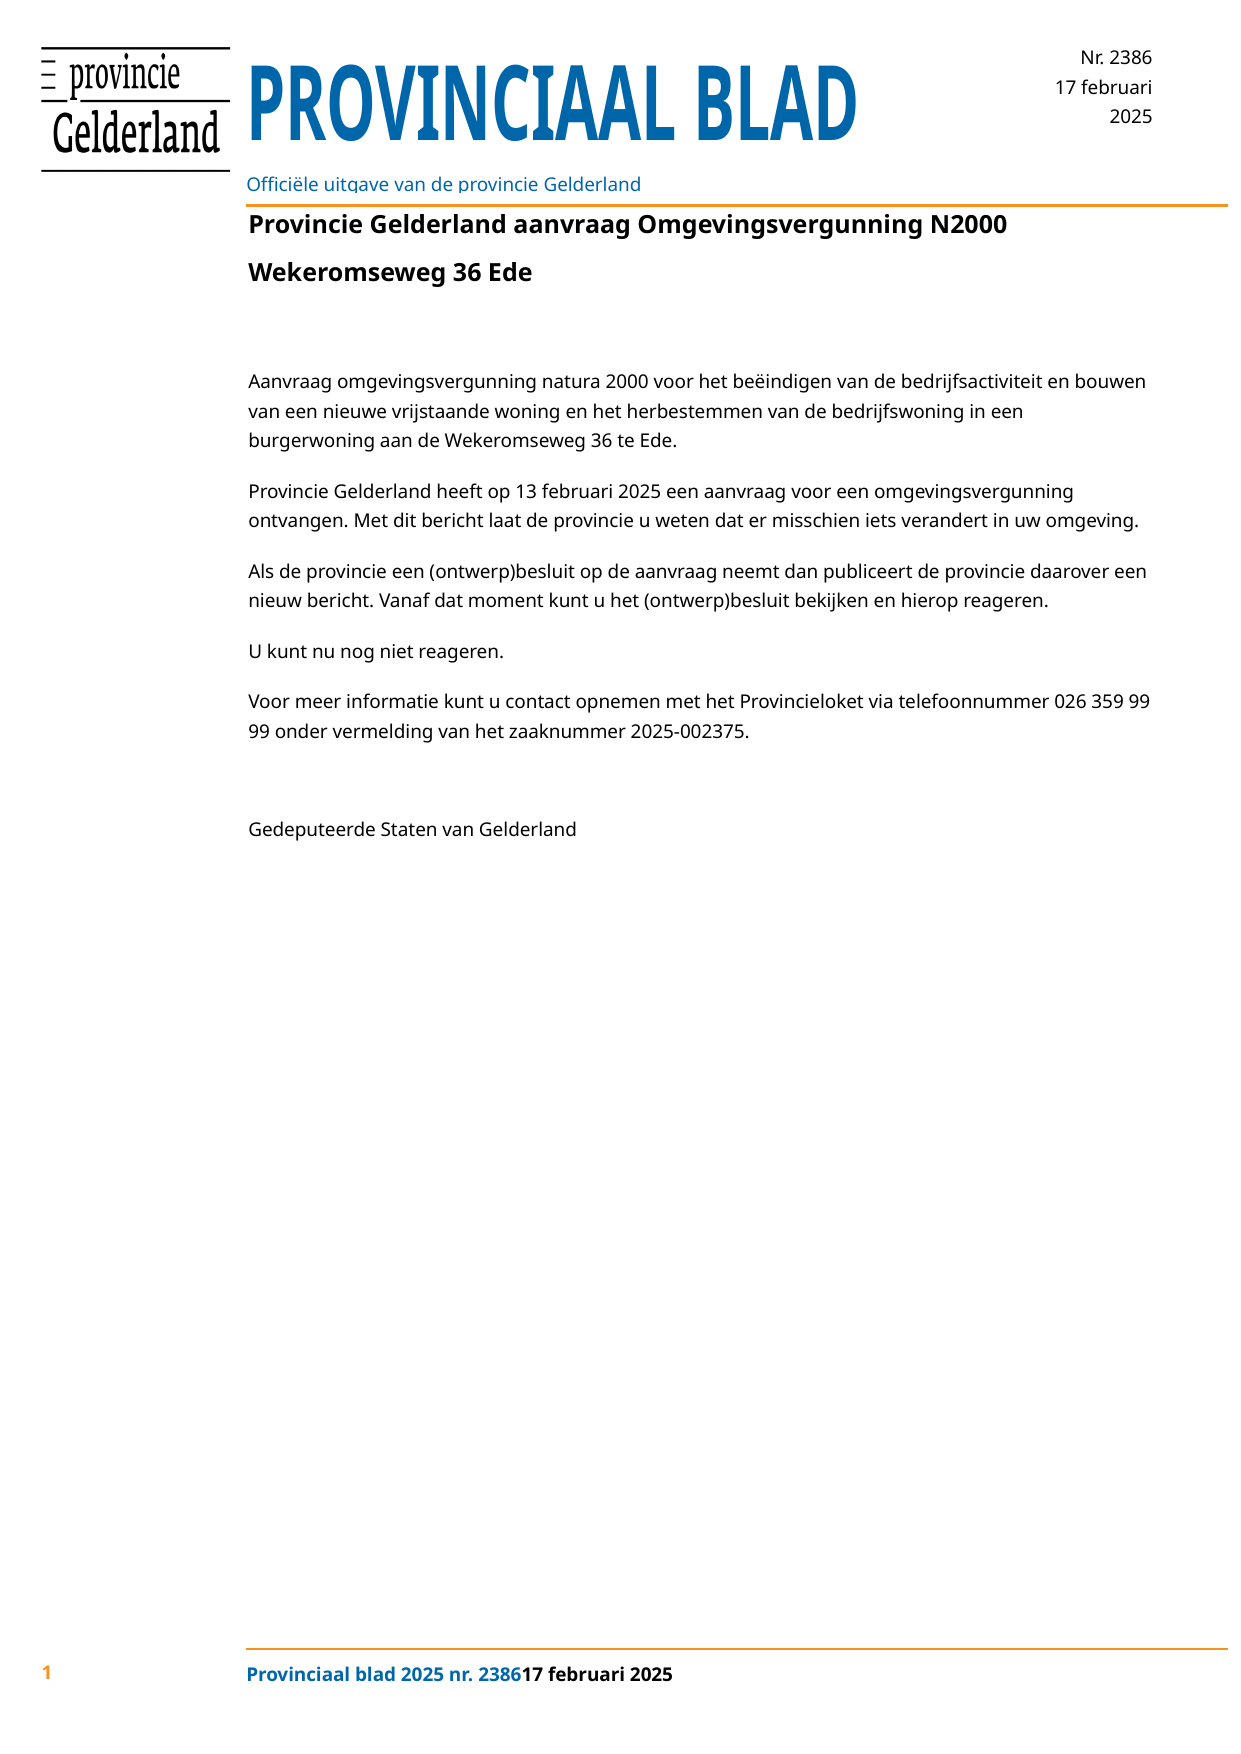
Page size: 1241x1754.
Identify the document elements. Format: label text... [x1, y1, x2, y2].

text Voor meer informatie kunt u contact opnemen met het Provincieloket via telefoonnummer 026 359 99 99 onder vermelding van het zaaknummer 2025-002375. [248, 688, 1152, 744]
text Provincie Gelderland heeft op 13 februari 2025 een aanvraag voor een omgevingsvergunning ontvangen. Met dit bericht laat de provincie u weten dat er misschien iets verandert in uw omgeving. [248, 478, 1152, 533]
text Gedeputeerde Staten van Gelderland [248, 816, 1152, 842]
picture [41, 47, 231, 172]
text Aanvraag omgevingsvergunning natura 2000 voor het beëindigen van de bedrijfsactiviteit en bouwen van een nieuwe vrijstaande woning en het herbestemmen van de bedrijfswoning in een burgerwoning aan de Wekeromseweg 36 te Ede. [248, 368, 1152, 453]
text Provincie Gelderland aanvraag Omgevingsvergunning N2000 Wekeromseweg 36 Ede [248, 207, 1152, 288]
text Als de provincie een (ontwerp)besluit op de aanvraag neemt dan publiceert de provincie daarover een nieuw bericht. Vanaf dat moment kunt u het (ontwerp)besluit bekijken en hierop reageren. [248, 558, 1152, 613]
text U kunt nu nog niet reageren. [248, 638, 1152, 664]
